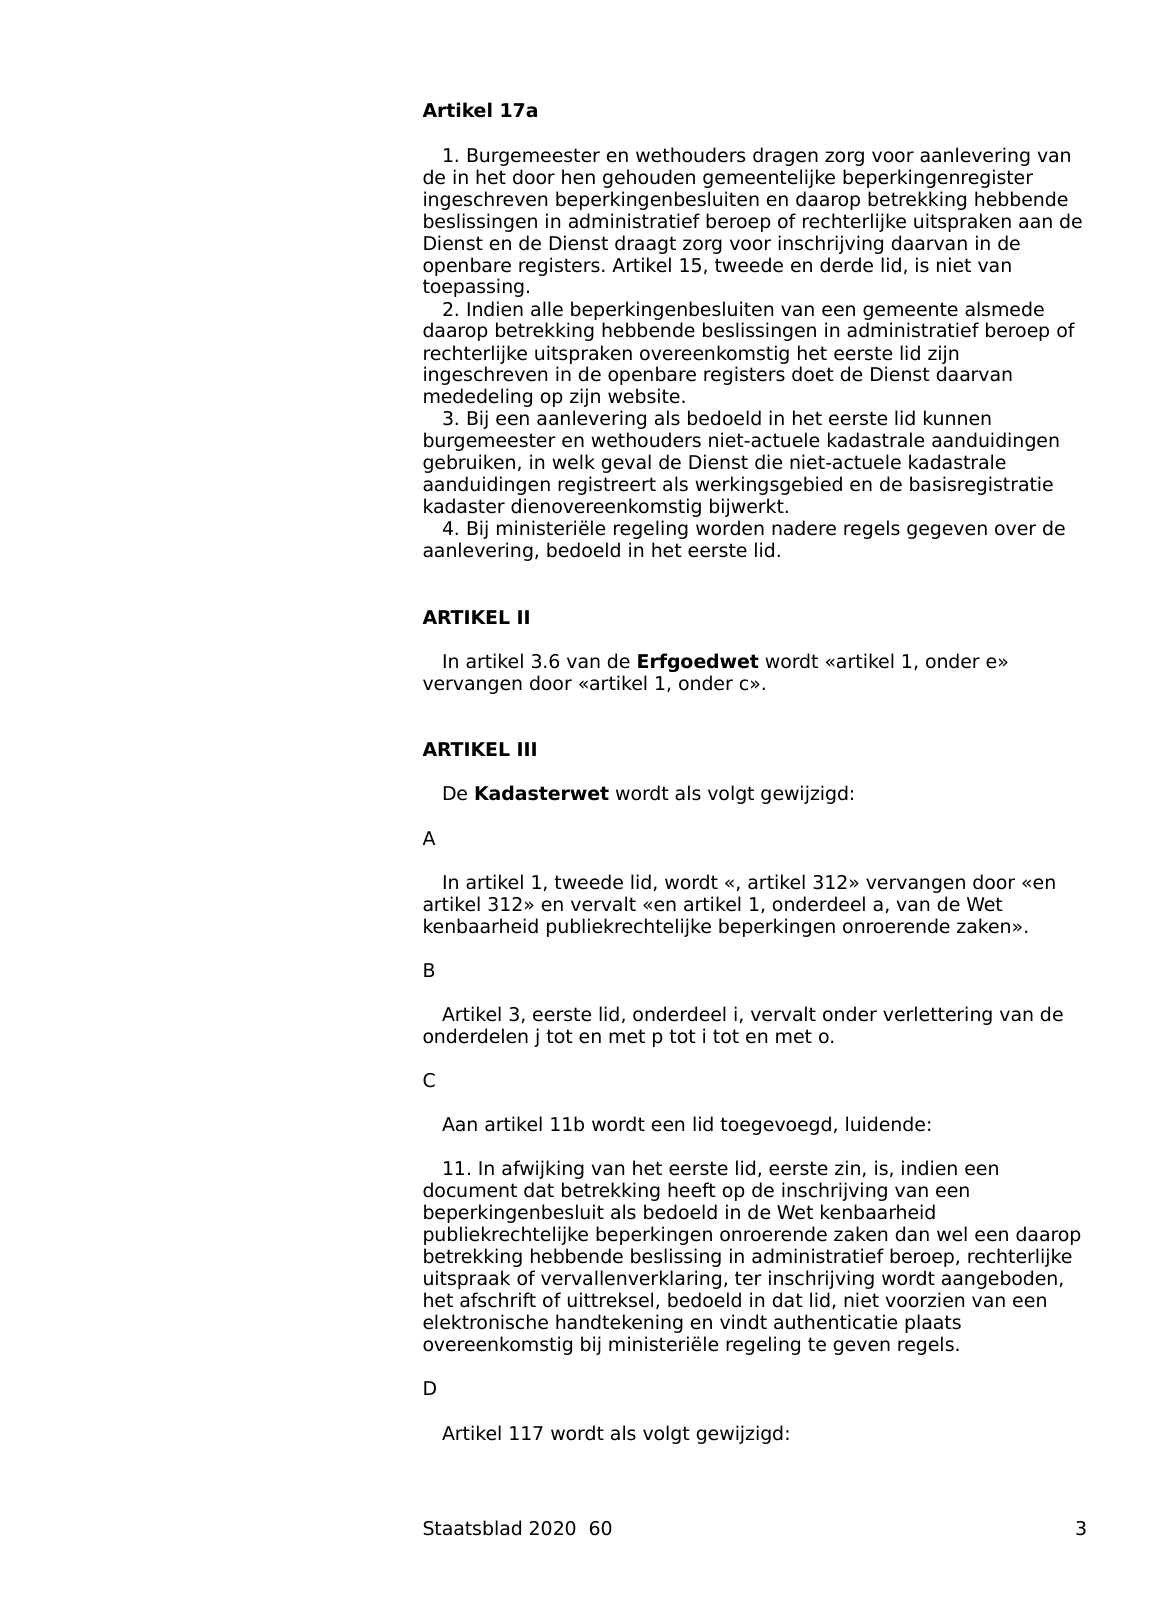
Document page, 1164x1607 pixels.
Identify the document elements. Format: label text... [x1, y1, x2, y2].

subtitle Artikel 17a [422, 100, 1087, 122]
text 3. Bij een aanlevering als bedoeld in het eerste lid kunnen burgemeester en wethouders niet-actuele kadastrale aanduidingen gebruiken, in welk geval de Dienst die niet-actuele kadastrale aanduidingen registreert als werkingsgebied en de basisregistratie kadaster dienovereenkomstig bijwerkt. [422, 408, 1087, 518]
subtitle ARTIKEL II [422, 607, 1087, 628]
text De Kadasterwet wordt als volgt gewijzigd: [422, 783, 1087, 805]
text B [422, 960, 1087, 982]
text C [422, 1070, 1087, 1092]
text In artikel 1, tweede lid, wordt «, artikel 312» vervangen door «en artikel 312» en vervalt «en artikel 1, onderdeel a, van de Wet kenbaarheid publiekrechtelijke beperkingen onroerende zaken». [422, 872, 1087, 937]
text 4. Bij ministeriële regeling worden nadere regels gegeven over de aanlevering, bedoeld in het eerste lid. [422, 518, 1087, 562]
text Aan artikel 11b wordt een lid toegevoegd, luidende: [422, 1114, 1087, 1136]
text D [422, 1378, 1087, 1400]
text Artikel 3, eerste lid, onderdeel i, vervalt onder verlettering van de onderdelen j tot en met p tot i tot en met o. [422, 1004, 1087, 1048]
subtitle ARTIKEL III [422, 739, 1087, 761]
text A [422, 827, 1087, 849]
text 2. Indien alle beperkingenbesluiten van een gemeente alsmede daarop betrekking hebbende beslissingen in administratief beroep of rechterlijke uitspraken overeenkomstig het eerste lid zijn ingeschreven in de openbare registers doet de Dienst daarvan mededeling op zijn website. [422, 298, 1087, 408]
text 1. Burgemeester en wethouders dragen zorg voor aanlevering van de in het door hen gehouden gemeentelijke beperkingenregister ingeschreven beperkingenbesluiten en daarop betrekking hebbende beslissingen in administratief beroep of rechterlijke uitspraken aan de Dienst en de Dienst draagt zorg voor inschrijving daarvan in de openbare registers. Artikel 15, tweede en derde lid, is niet van toepassing. [422, 144, 1087, 298]
text 11. In afwijking van het eerste lid, eerste zin, is, indien een document dat betrekking heeft op de inschrijving van een beperkingenbesluit als bedoeld in de Wet kenbaarheid publiekrechtelijke beperkingen onroerende zaken dan wel een daarop betrekking hebbende beslissing in administratief beroep, rechterlijke uitspraak of vervallenverklaring, ter inschrijving wordt aangeboden, het afschrift of uittreksel, bedoeld in dat lid, niet voorzien van een elektronische handtekening en vindt authenticatie plaats overeenkomstig bij ministeriële regeling te geven regels. [422, 1158, 1087, 1356]
text In artikel 3.6 van de Erfgoedwet wordt «artikel 1, onder e» vervangen door «artikel 1, onder c». [422, 651, 1087, 695]
text Artikel 117 wordt als volgt gewijzigd: [422, 1422, 1087, 1444]
